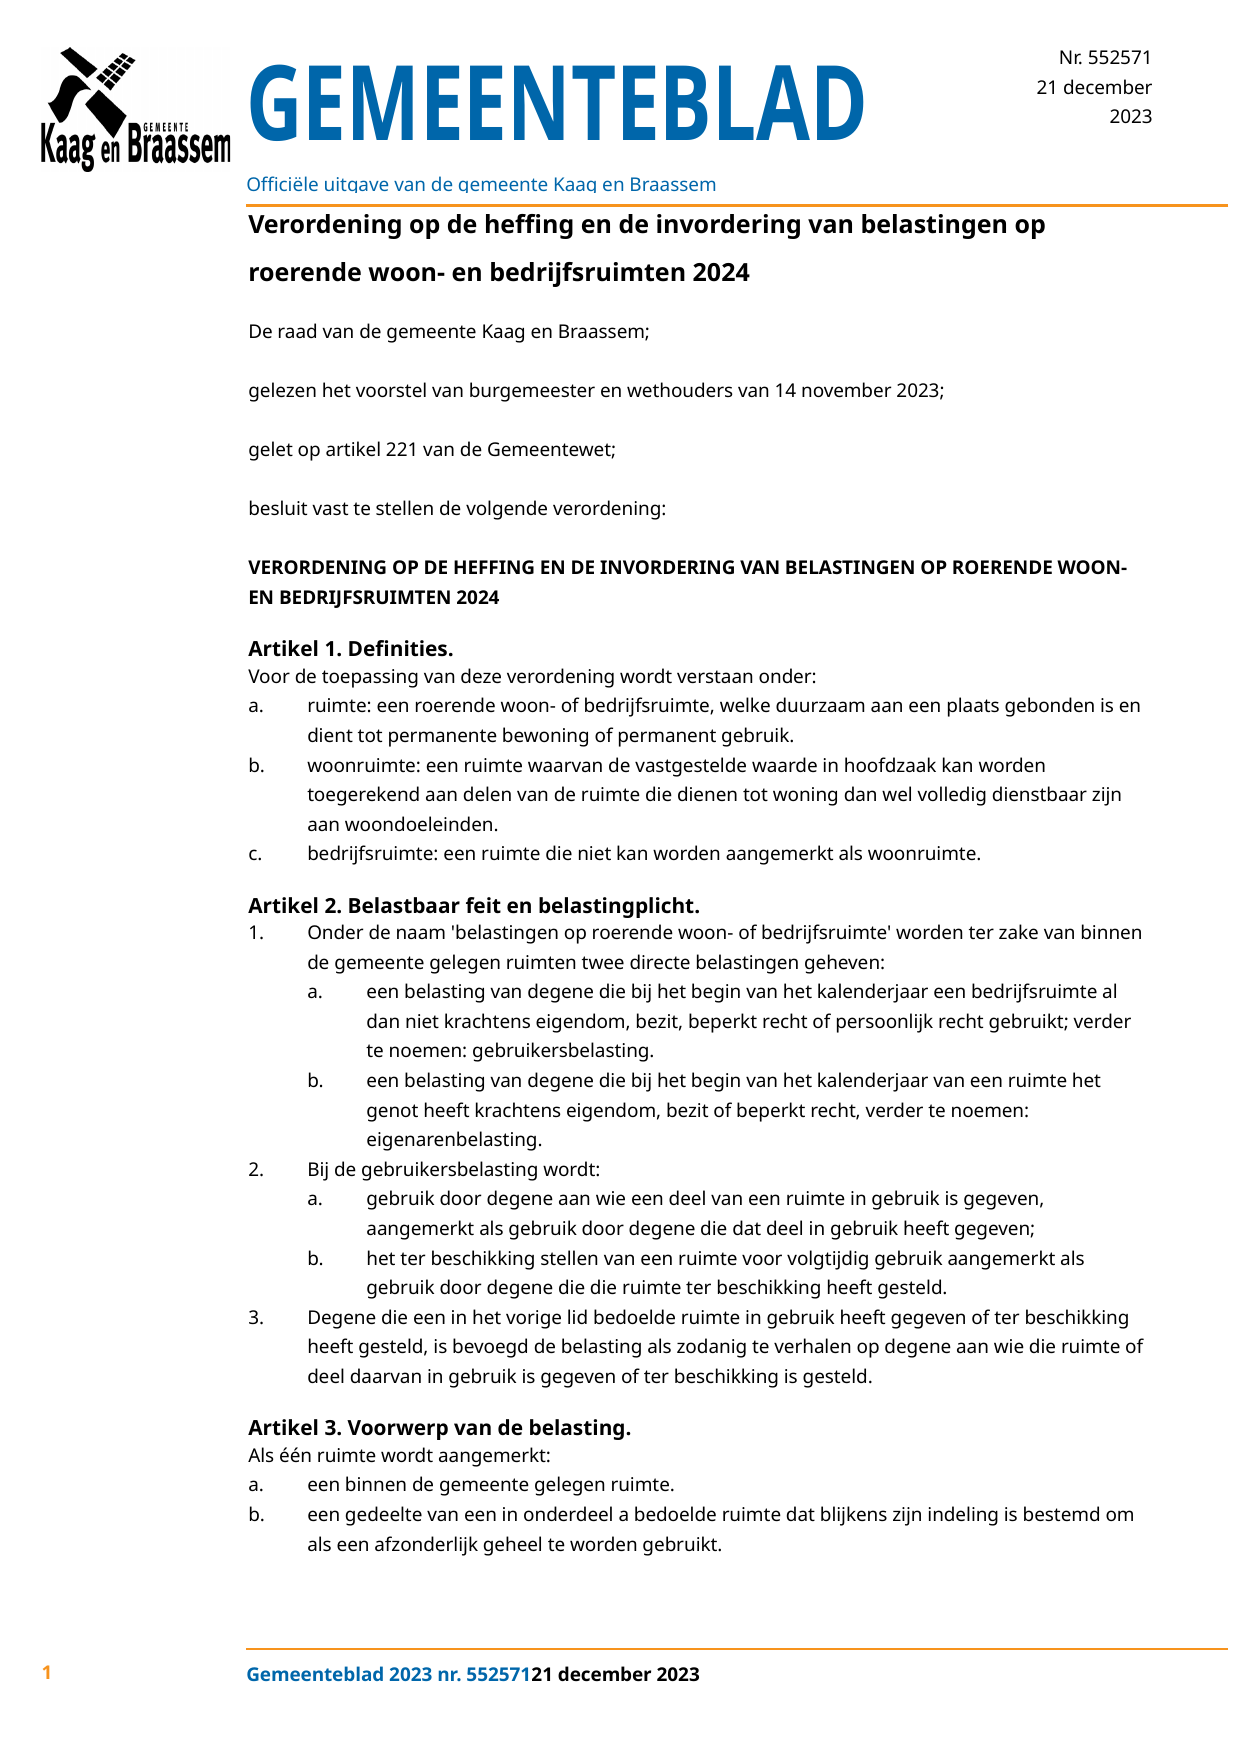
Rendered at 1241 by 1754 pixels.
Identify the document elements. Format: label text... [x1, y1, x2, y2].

text De raad van de gemeente Kaag en Braassem; [248, 318, 1152, 344]
text Artikel 3. Voorwerp van de belasting. [248, 1413, 1152, 1442]
text VERORDENING OP DE HEFFING EN DE INVORDERING VAN BELASTINGEN OP ROERENDE WOON- EN BEDRIJFSRUIMTEN 2024 [248, 554, 1152, 610]
list Bij de gebruikersbelasting wordt: [248, 1156, 1152, 1182]
text gelet op artikel 221 van de Gemeentewet; [248, 436, 1152, 462]
list Onder de naam 'belastingen op roerende woon- of bedrijfsruimte' worden ter zake van binnen de gemeente gelegen ruimten twee directe belastingen geheven: [248, 919, 1152, 975]
list een binnen de gemeente gelegen ruimte. [248, 1472, 1152, 1497]
list Degene die een in het vorige lid bedoelde ruimte in gebruik heeft gegeven of ter beschikking heeft gesteld, is bevoegd de belasting als zodanig te verhalen op degene aan wie die ruimte of deel daarvan in gebruik is gegeven of ter beschikking is gesteld. [248, 1304, 1152, 1389]
list woonruimte: een ruimte waarvan de vastgestelde waarde in hoofdzaak kan worden toegerekend aan delen van de ruimte die dienen tot woning dan wel volledig dienstbaar zijn aan woondoeleinden. [248, 752, 1152, 837]
text Artikel 2. Belastbaar feit en belastingplicht. [248, 891, 1152, 919]
text besluit vast te stellen de volgende verordening: [248, 495, 1152, 521]
list bedrijfsruimte: een ruimte die niet kan worden aangemerkt als woonruimte. [248, 841, 1152, 866]
text Voor de toepassing van deze verordening wordt verstaan onder: [248, 663, 1152, 689]
text Artikel 1. Definities. [248, 634, 1152, 663]
list een belasting van degene die bij het begin van het kalenderjaar van een ruimte het genot heeft krachtens eigendom, bezit of beperkt recht, verder te noemen: eigenarenbelasting. [307, 1067, 1152, 1152]
text Verordening op de heffing en de invordering van belastingen op roerende woon- en bedrijfsruimten 2024 [248, 207, 1152, 288]
list een gedeelte van een in onderdeel a bedoelde ruimte dat blijkens zijn indeling is bestemd om als een afzonderlijk geheel te worden gebruikt. [248, 1501, 1152, 1556]
text Als één ruimte wordt aangemerkt: [248, 1442, 1152, 1468]
list gebruik door degene aan wie een deel van een ruimte in gebruik is gegeven, aangemerkt als gebruik door degene die dat deel in gebruik heeft gegeven; [307, 1186, 1152, 1241]
picture [41, 47, 231, 172]
list een belasting van degene die bij het begin van het kalenderjaar een bedrijfsruimte al dan niet krachtens eigendom, bezit, beperkt recht of persoonlijk recht gebruikt; verder te noemen: gebruikersbelasting. [307, 978, 1152, 1063]
list ruimte: een roerende woon- of bedrijfsruimte, welke duurzaam aan een plaats gebonden is en dient tot permanente bewoning of permanent gebruik. [248, 693, 1152, 748]
list het ter beschikking stellen van een ruimte voor volgtijdig gebruik aangemerkt als gebruik door degene die die ruimte ter beschikking heeft gesteld. [307, 1245, 1152, 1300]
text gelezen het voorstel van burgemeester en wethouders van 14 november 2023; [248, 377, 1152, 403]
